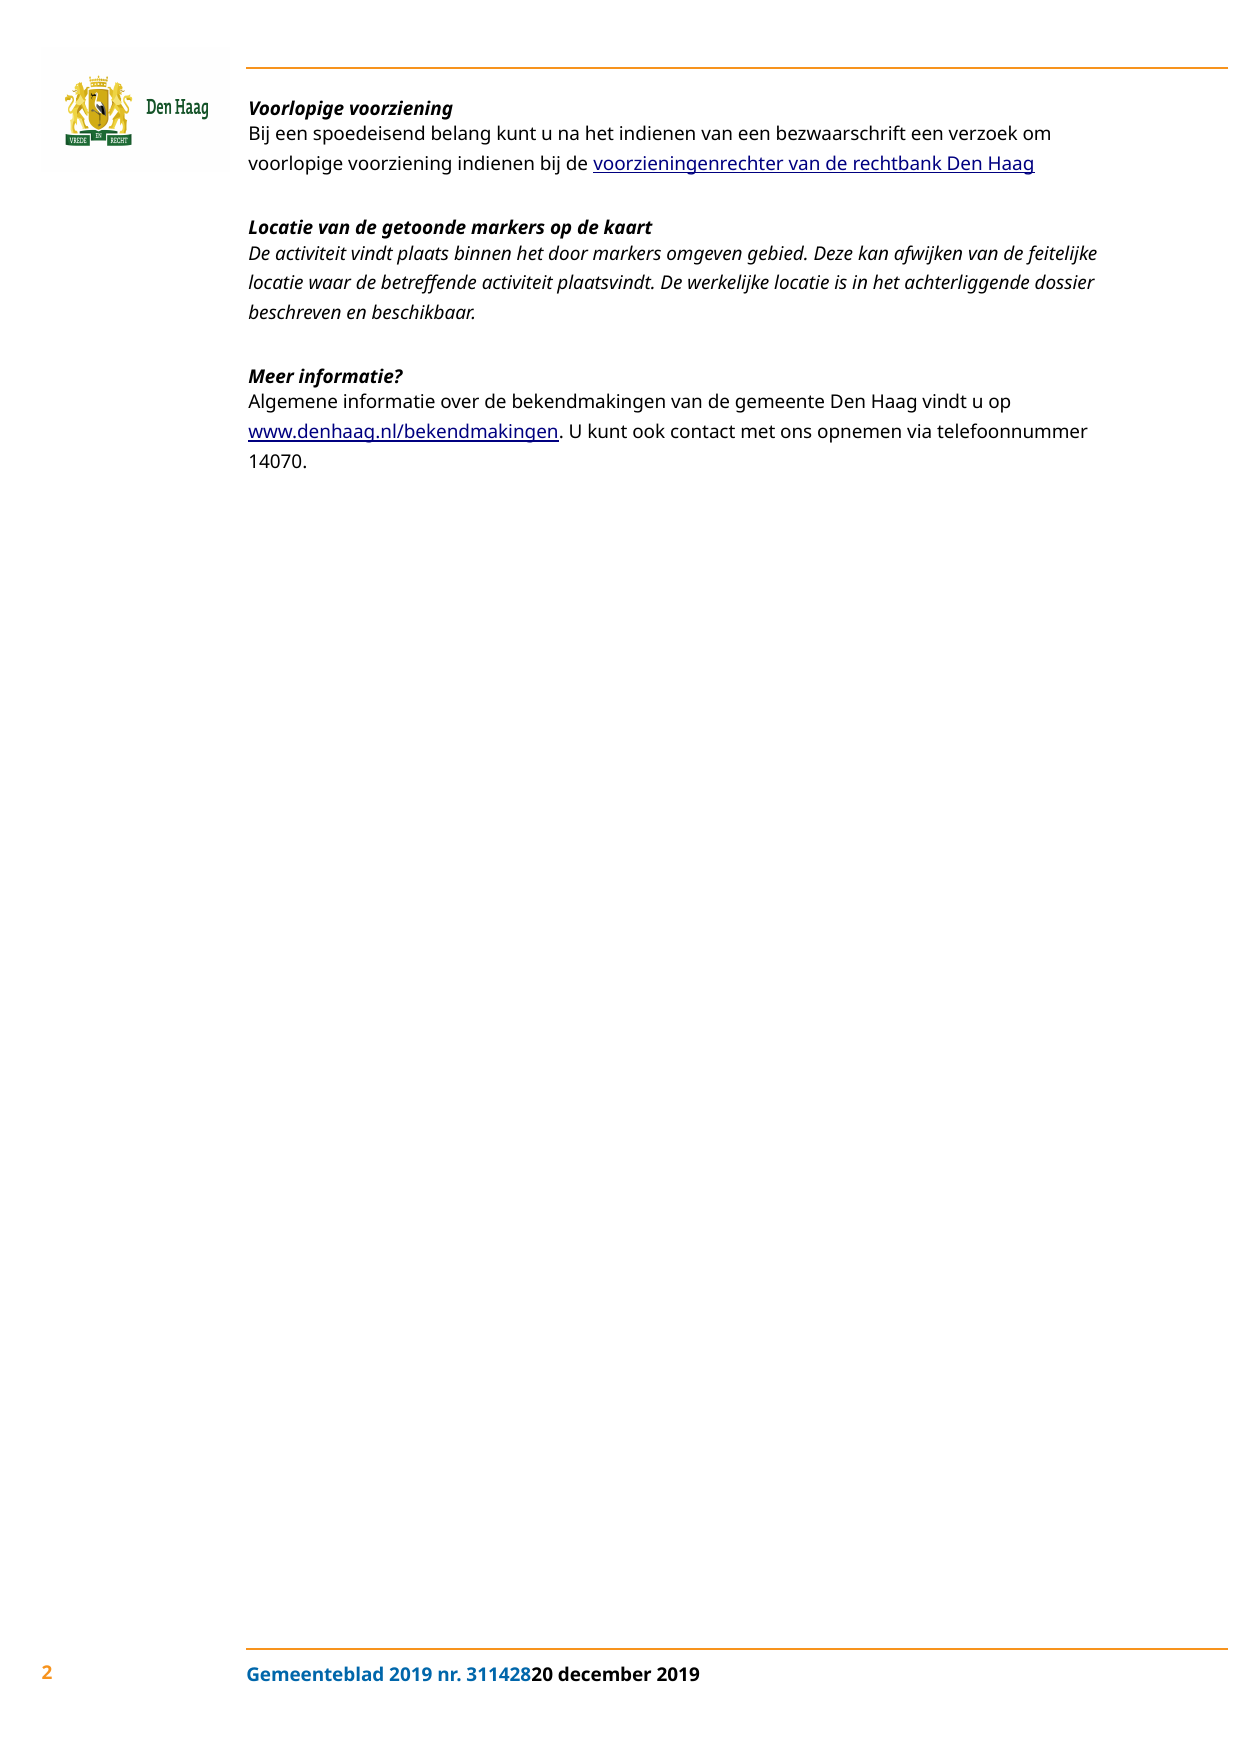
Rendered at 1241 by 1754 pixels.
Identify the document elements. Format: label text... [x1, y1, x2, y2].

text Meer informatie? [248, 363, 1152, 389]
text Locatie van de getoonde markers op de kaart [248, 214, 1152, 240]
text Voorlopige voorziening [248, 95, 1152, 121]
picture [41, 47, 231, 172]
text Algemene informatie over de bekendmakingen van de gemeente Den Haag vindt u op www.denhaag.nl/bekendmakingen. U kunt ook contact met ons opnemen via telefoonnummer 14070. [248, 389, 1152, 473]
text Bij een spoedeisend belang kunt u na het indienen van een bezwaarschrift een verzoek om voorlopige voorziening indienen bij de voorzieningenrechter van de rechtbank Den Haag [248, 121, 1152, 176]
text De activiteit vindt plaats binnen het door markers omgeven gebied. Deze kan afwijken van de feitelijke locatie waar de betreffende activiteit plaatsvindt. De werkelijke locatie is in het achterliggende dossier beschreven en beschikbaar. [248, 240, 1152, 325]
